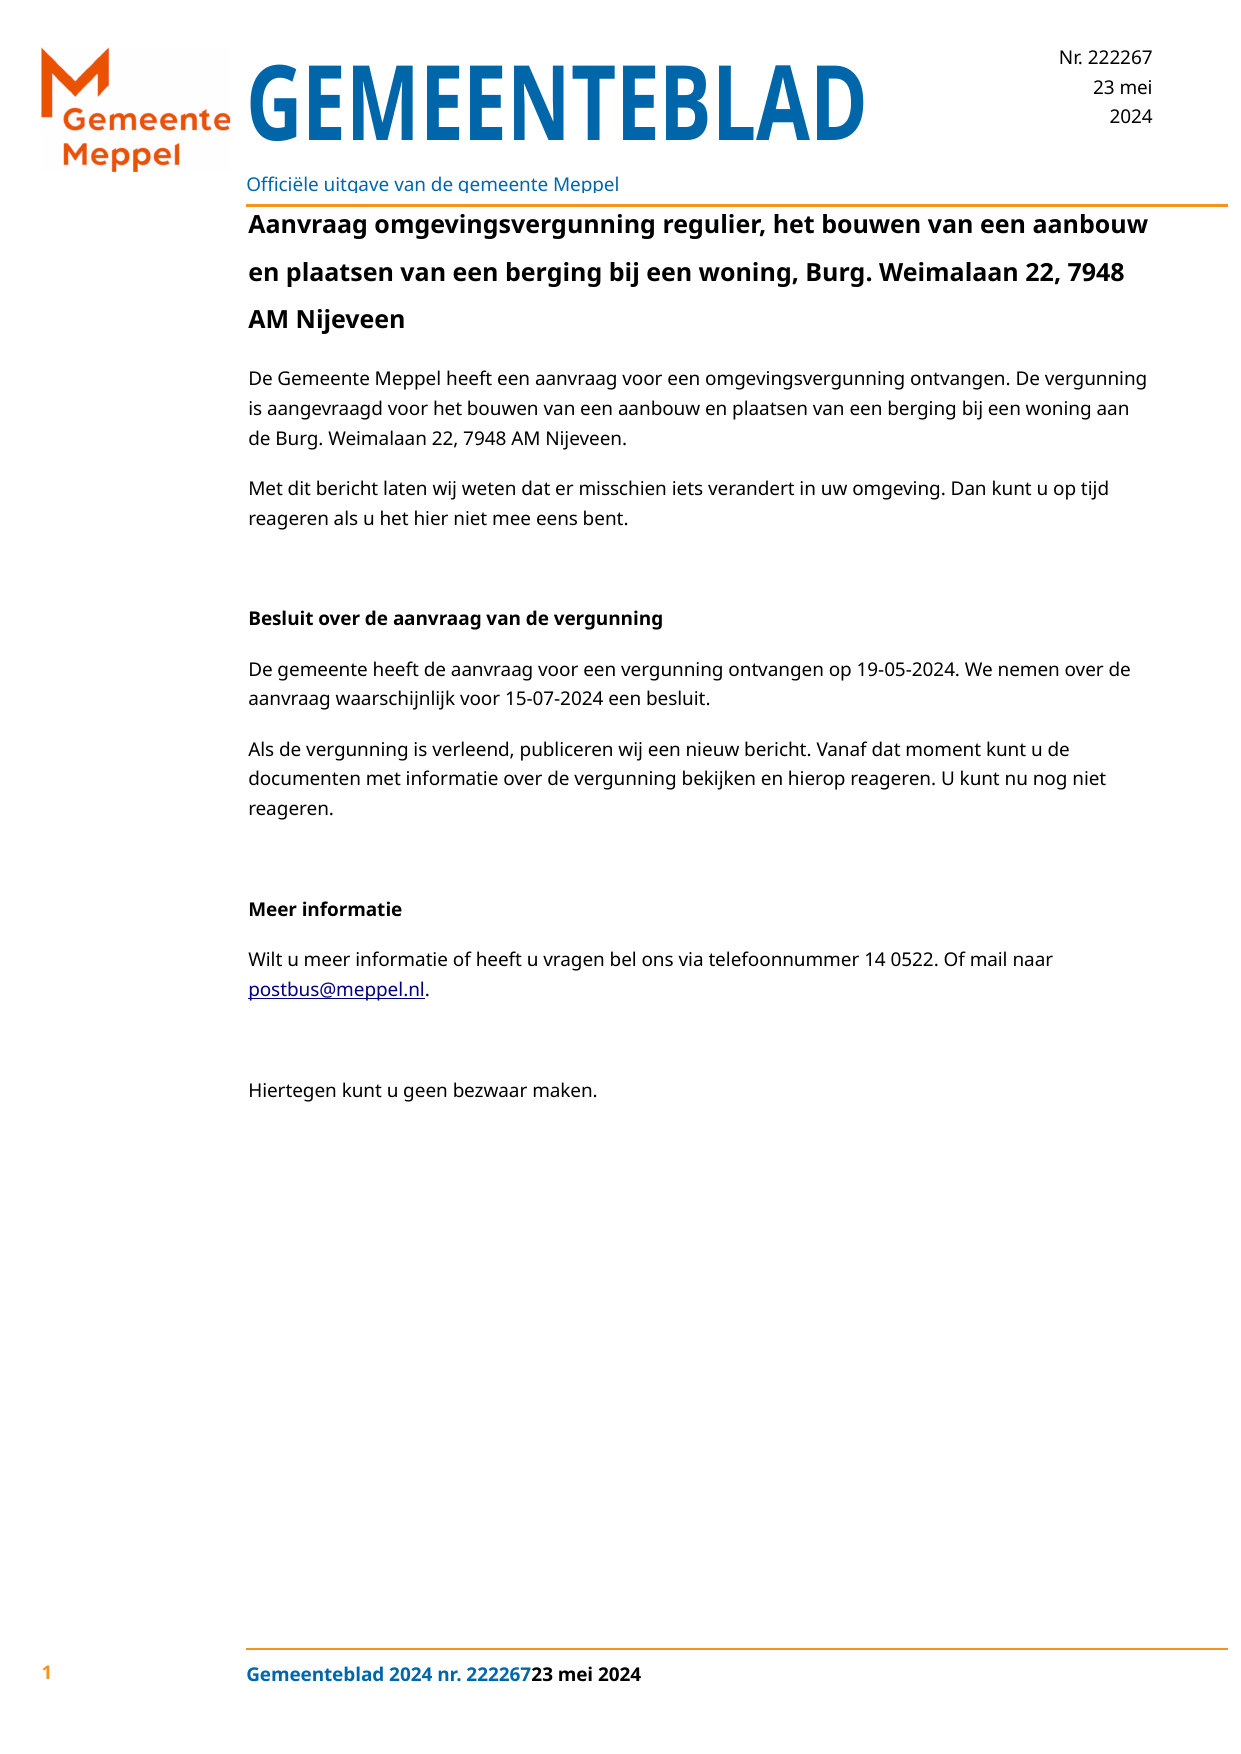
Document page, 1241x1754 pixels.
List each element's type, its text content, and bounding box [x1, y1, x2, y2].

text Aanvraag omgevingsvergunning regulier, het bouwen van een aanbouw en plaatsen van een berging bij een woning, Burg. Weimalaan 22, 7948 AM Nijeveen [248, 207, 1152, 336]
text Wilt u meer informatie of heeft u vragen bel ons via telefoonnummer 14 0522. Of mail naar postbus@meppel.nl. [248, 946, 1152, 1002]
text Als de vergunning is verleend, publiceren wij een nieuw bericht. Vanaf dat moment kunt u de documenten met informatie over de vergunning bekijken en hierop reageren. U kunt nu nog niet reageren. [248, 736, 1152, 821]
text Meer informatie [248, 896, 1152, 922]
picture [41, 47, 231, 172]
text De gemeente heeft de aanvraag voor een vergunning ontvangen op 19-05-2024. We nemen over de aanvraag waarschijnlijk voor 15-07-2024 een besluit. [248, 656, 1152, 711]
text Hiertegen kunt u geen bezwaar maken. [248, 1077, 1152, 1102]
text Besluit over de aanvraag van de vergunning [248, 606, 1152, 631]
text De Gemeente Meppel heeft een aanvraag voor een omgevingsvergunning ontvangen. De vergunning is aangevraagd voor het bouwen van een aanbouw en plaatsen van een berging bij een woning aan de Burg. Weimalaan 22, 7948 AM Nijeveen. [248, 366, 1152, 450]
text Met dit bericht laten wij weten dat er misschien iets verandert in uw omgeving. Dan kunt u op tijd reageren als u het hier niet mee eens bent. [248, 475, 1152, 530]
